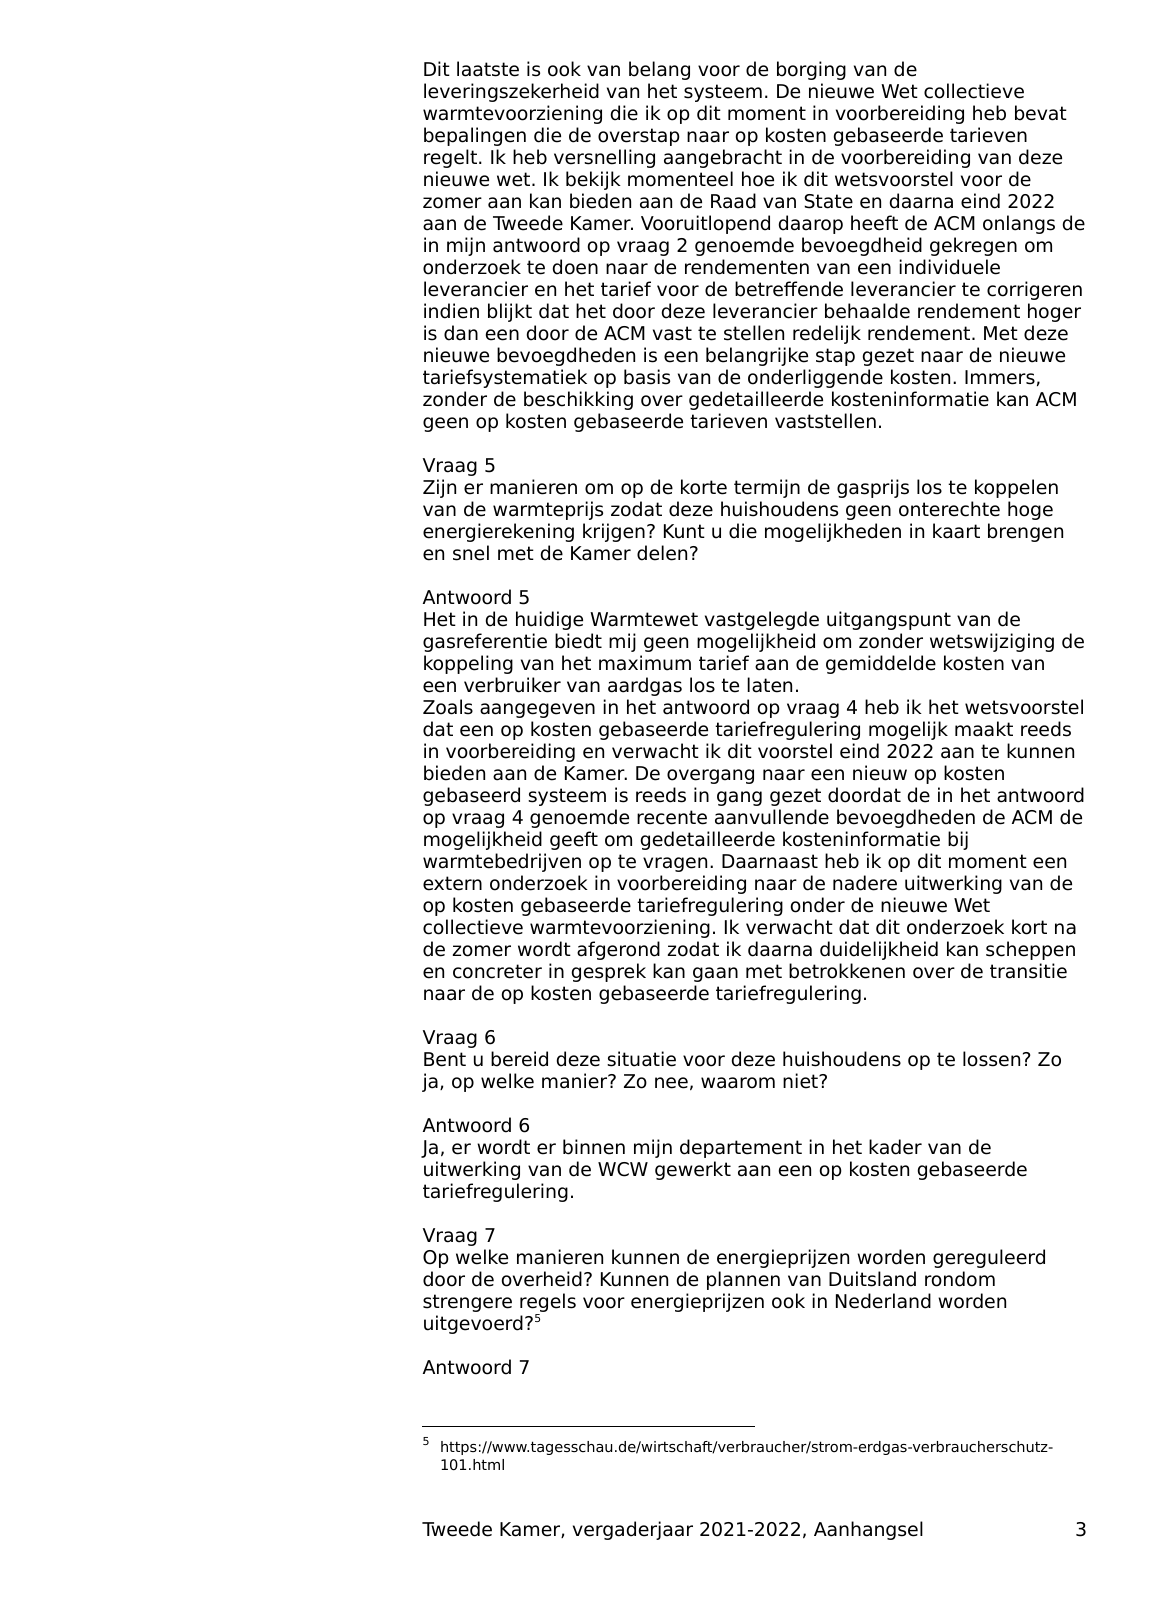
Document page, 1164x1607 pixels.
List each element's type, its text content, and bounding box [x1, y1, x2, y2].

text Antwoord 7 [422, 1357, 1087, 1379]
text Antwoord 5 [422, 587, 1087, 609]
text Vraag 6 [422, 1027, 1087, 1049]
text Op welke manieren kunnen de energieprijzen worden gereguleerd door de overheid? Kunnen de plannen van Duitsland rondom strengere regels voor energieprijzen ook in Nederland worden uitgevoerd? [422, 1247, 1087, 1335]
text https://www.tagesschau.de/wirtschaft/verbraucher/strom-erdgas-verbraucherschutz-101.html [422, 1435, 1087, 1474]
text Ja, er wordt er binnen mijn departement in het kader van de uitwerking van de WCW gewerkt aan een op kosten gebaseerde tariefregulering. [422, 1137, 1087, 1203]
text Zoals aangegeven in het antwoord op vraag 4 heb ik het wetsvoorstel dat een op kosten gebaseerde tariefregulering mogelijk maakt reeds in voorbereiding en verwacht ik dit voorstel eind 2022 aan te kunnen bieden aan de Kamer. De overgang naar een nieuw op kosten gebaseerd systeem is reeds in gang gezet doordat de in het antwoord op vraag 4 genoemde recente aanvullende bevoegdheden de ACM de mogelijkheid geeft om gedetailleerde kosteninformatie bij warmtebedrijven op te vragen. Daarnaast heb ik op dit moment een extern onderzoek in voorbereiding naar de nadere uitwerking van de op kosten gebaseerde tariefregulering onder de nieuwe Wet collectieve warmtevoorziening. Ik verwacht dat dit onderzoek kort na de zomer wordt afgerond zodat ik daarna duidelijkheid kan scheppen en concreter in gesprek kan gaan met betrokkenen over de transitie naar de op kosten gebaseerde tariefregulering. [422, 697, 1087, 1004]
text Het in de huidige Warmtewet vastgelegde uitgangspunt van de gasreferentie biedt mij geen mogelijkheid om zonder wetswijziging de koppeling van het maximum tarief aan de gemiddelde kosten van een verbruiker van aardgas los te laten. [422, 609, 1087, 697]
text Dit laatste is ook van belang voor de borging van de leveringszekerheid van het systeem. De nieuwe Wet collectieve warmtevoorziening die ik op dit moment in voorbereiding heb bevat bepalingen die de overstap naar op kosten gebaseerde tarieven regelt. Ik heb versnelling aangebracht in de voorbereiding van deze nieuwe wet. Ik bekijk momenteel hoe ik dit wetsvoorstel voor de zomer aan kan bieden aan de Raad van State en daarna eind 2022 aan de Tweede Kamer. Vooruitlopend daarop heeft de ACM onlangs de in mijn antwoord op vraag 2 genoemde bevoegdheid gekregen om onderzoek te doen naar de rendementen van een individuele leverancier en het tarief voor de betreffende leverancier te corrigeren indien blijkt dat het door deze leverancier behaalde rendement hoger is dan een door de ACM vast te stellen redelijk rendement. Met deze nieuwe bevoegdheden is een belangrijke stap gezet naar de nieuwe tariefsystematiek op basis van de onderliggende kosten. Immers, zonder de beschikking over gedetailleerde kosteninformatie kan ACM geen op kosten gebaseerde tarieven vaststellen. [422, 59, 1087, 433]
text Bent u bereid deze situatie voor deze huishoudens op te lossen? Zo ja, op welke manier? Zo nee, waarom niet? [422, 1049, 1087, 1093]
text Zijn er manieren om op de korte termijn de gasprijs los te koppelen van de warmteprijs zodat deze huishoudens geen onterechte hoge energierekening krijgen? Kunt u die mogelijkheden in kaart brengen en snel met de Kamer delen? [422, 477, 1087, 565]
text Antwoord 6 [422, 1115, 1087, 1137]
text Vraag 7 [422, 1225, 1087, 1247]
text Vraag 5 [422, 455, 1087, 477]
